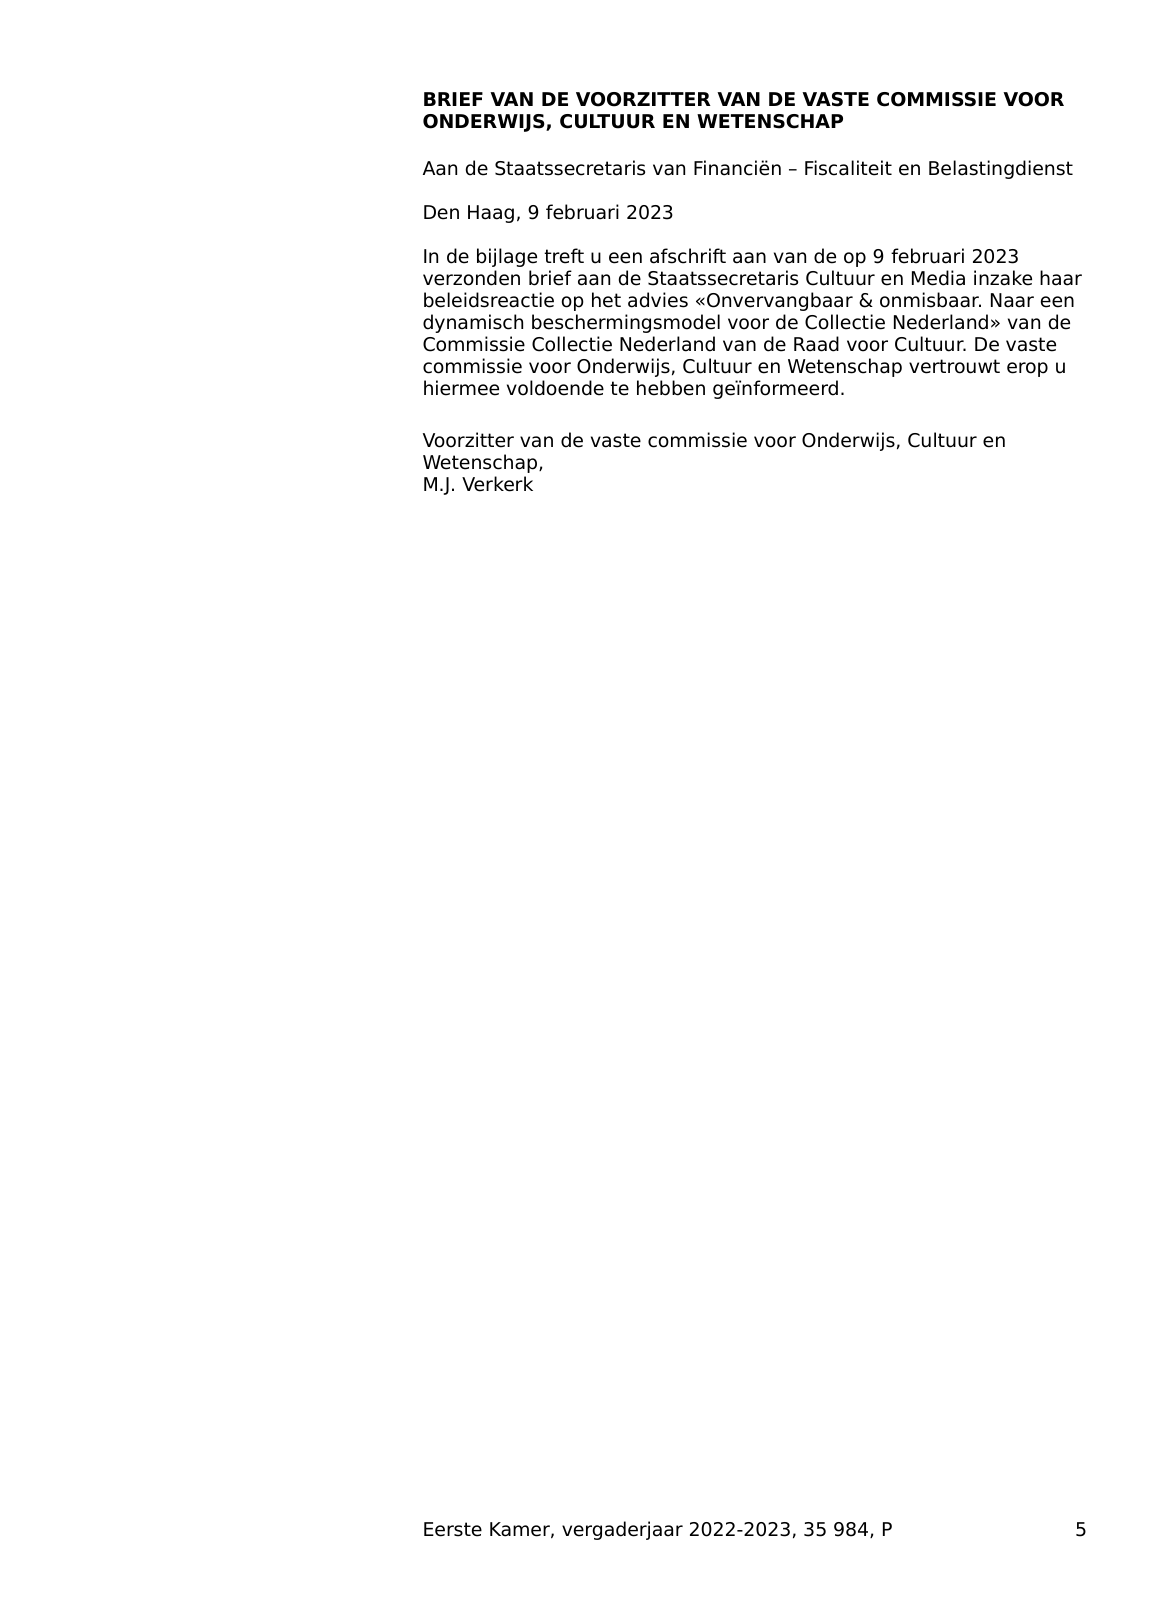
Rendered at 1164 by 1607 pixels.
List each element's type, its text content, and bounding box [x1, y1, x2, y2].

subtitle BRIEF VAN DE VOORZITTER VAN DE VASTE COMMISSIE VOOR ONDERWIJS, CULTUUR EN WETENSCHAP [422, 89, 1087, 133]
text Voorzitter van de vaste commissie voor Onderwijs, Cultuur en Wetenschap, M.J. Verkerk [422, 430, 1087, 496]
text Den Haag, 9 februari 2023 [422, 202, 1087, 224]
text In de bijlage treft u een afschrift aan van de op 9 februari 2023 verzonden brief aan de Staatssecretaris Cultuur en Media inzake haar beleidsreactie op het advies «Onvervangbaar & onmisbaar. Naar een dynamisch beschermingsmodel voor de Collectie Nederland» van de Commissie Collectie Nederland van de Raad voor Cultuur. De vaste commissie voor Onderwijs, Cultuur en Wetenschap vertrouwt erop u hiermee voldoende te hebben geïnformeerd. [422, 246, 1087, 400]
text Aan de Staatssecretaris van Financiën – Fiscaliteit en Belastingdienst [422, 158, 1087, 180]
